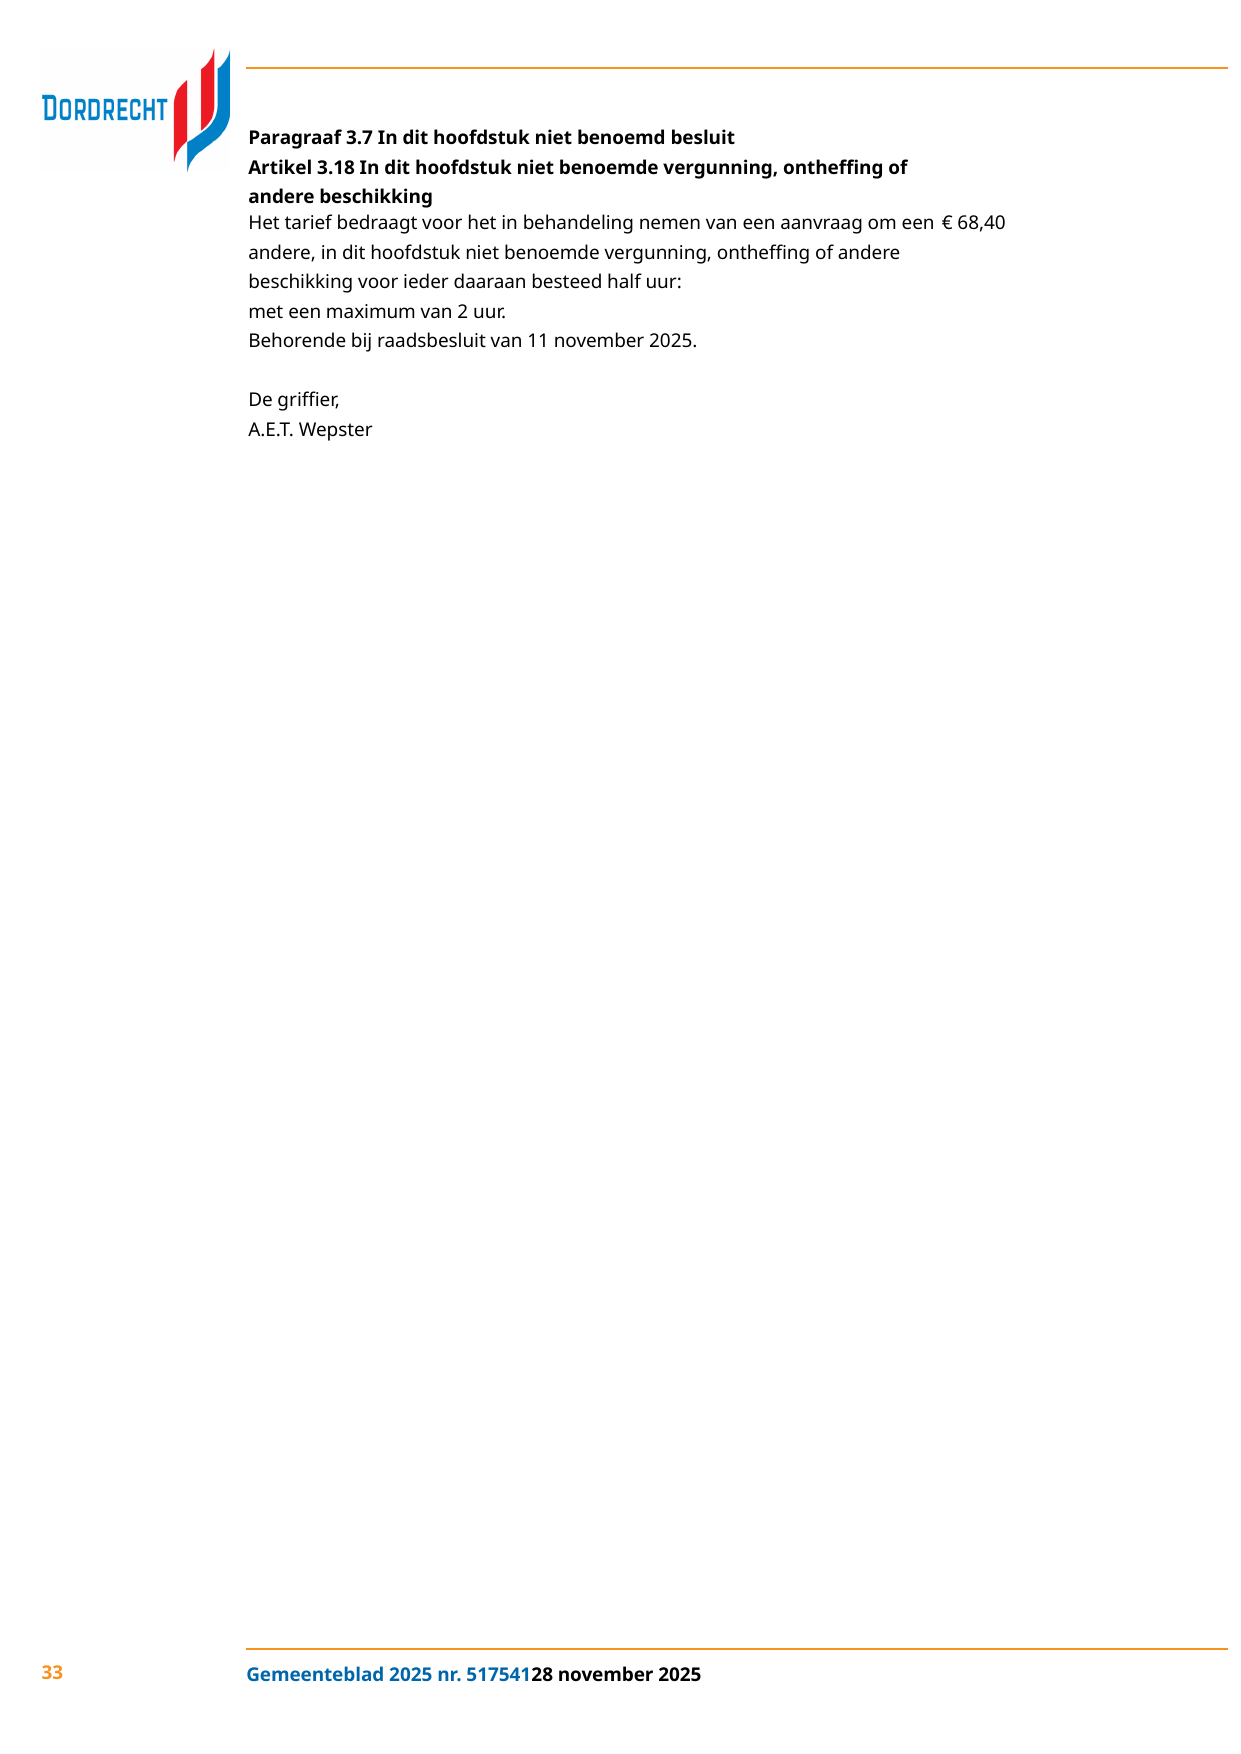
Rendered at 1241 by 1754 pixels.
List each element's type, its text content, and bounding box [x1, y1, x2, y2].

text Behorende bij raadsbesluit van 11 november 2025. [248, 327, 1152, 353]
text A.E.T. Wepster [248, 416, 1152, 442]
table_header Artikel 3.18 In dit hoofdstuk niet benoemde vergunning, ontheffing of andere beschikking [248, 154, 942, 209]
table_header [942, 154, 1152, 209]
table_cell € 68,40 [942, 209, 1152, 324]
text De griffier, [248, 386, 1152, 412]
table_cell Het tarief bedraagt voor het in behandeling nemen van een aanvraag om een andere, in dit hoofdstuk niet benoemde vergunning, ontheffing of andere beschikking voor ieder daaraan besteed half uur: met een maximum van 2 uur. [248, 209, 942, 324]
text Paragraaf 3.7 In dit hoofdstuk niet benoemd besluit [248, 124, 1152, 150]
picture [41, 47, 231, 172]
